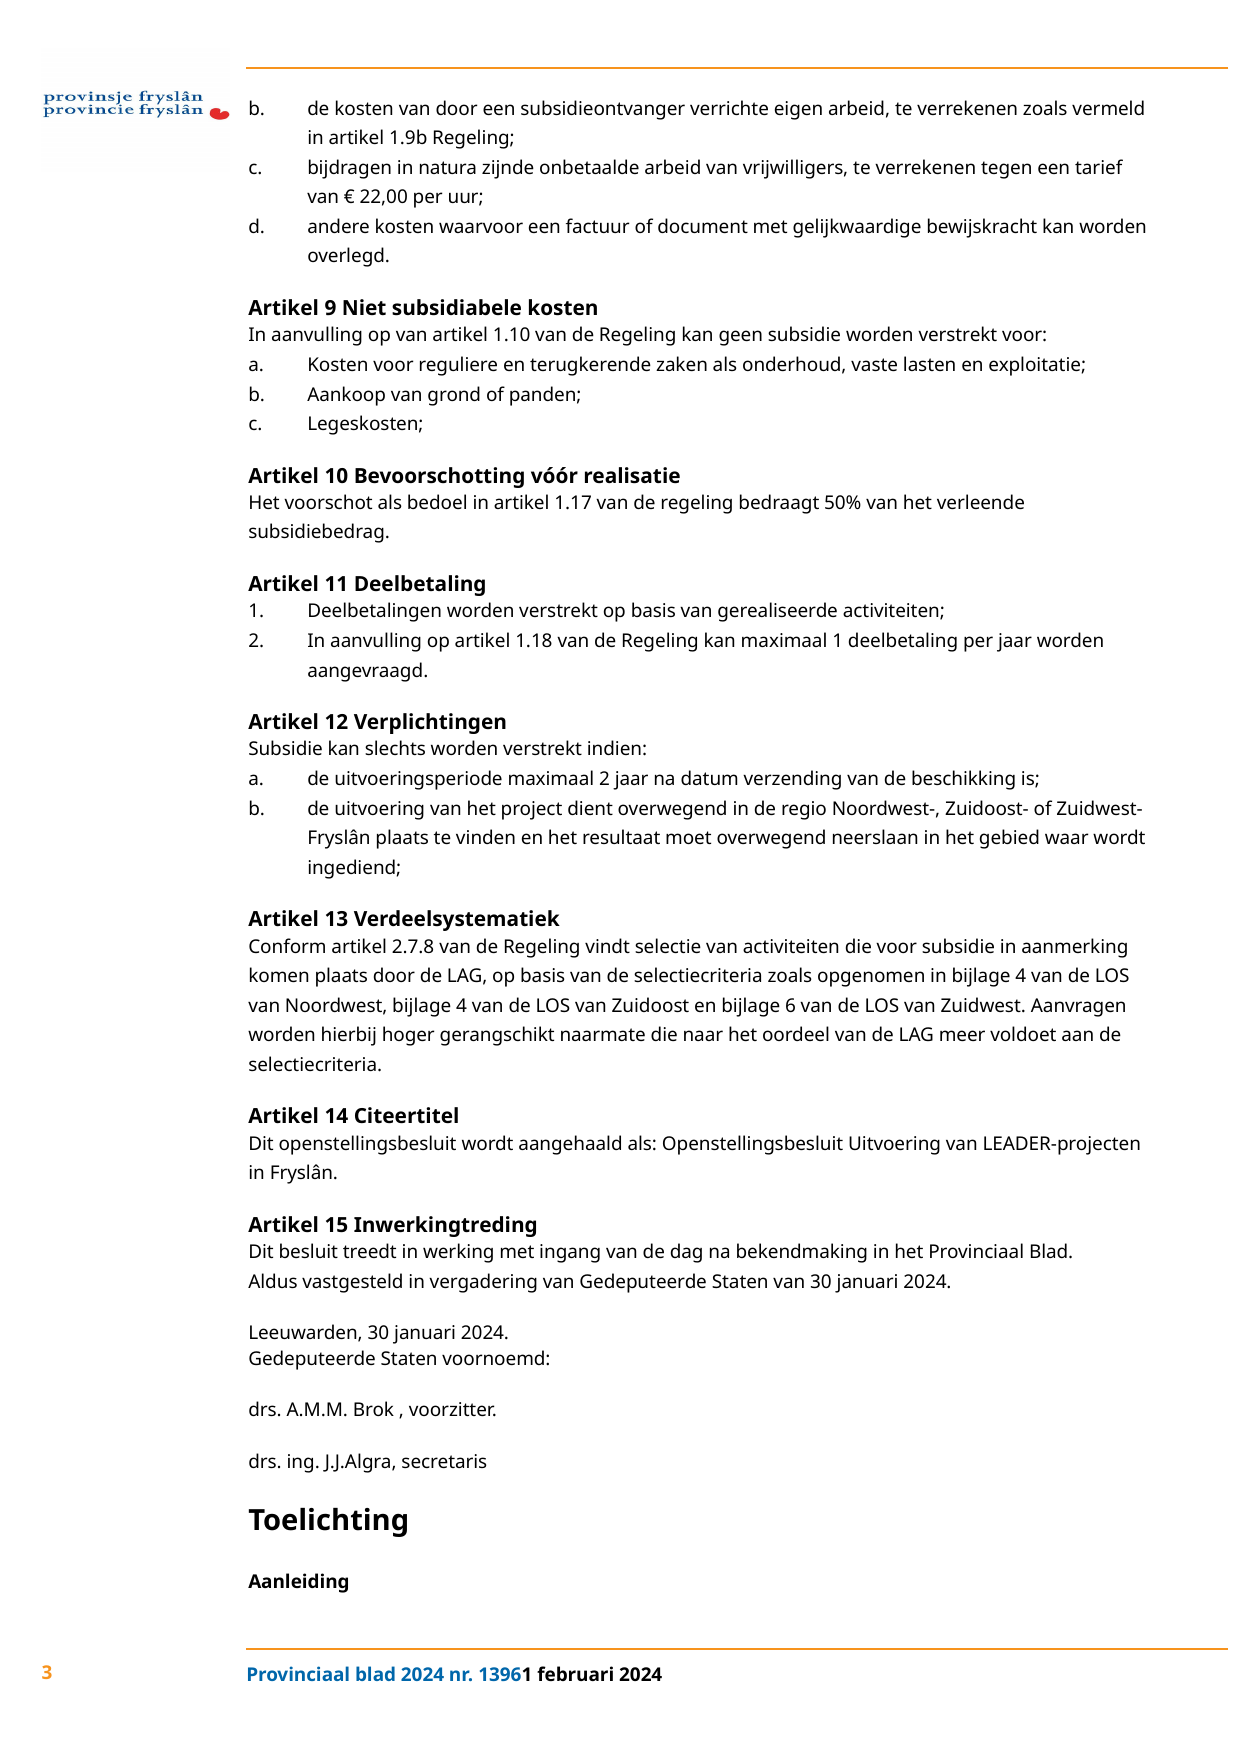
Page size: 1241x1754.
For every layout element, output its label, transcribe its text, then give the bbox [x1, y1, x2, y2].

list Legeskosten; [248, 410, 1152, 436]
list de uitvoeringsperiode maximaal 2 jaar na datum verzending van de beschikking is; [248, 765, 1152, 791]
list de kosten van door een subsidieontvanger verrichte eigen arbeid, te verrekenen zoals vermeld in artikel 1.9b Regeling; [248, 95, 1152, 150]
text Artikel 12 Verplichtingen [248, 707, 1152, 736]
list andere kosten waarvoor een factuur of document met gelijkwaardige bewijskracht kan worden overlegd. [248, 213, 1152, 268]
text Leeuwarden, 30 januari 2024. [248, 1319, 1152, 1345]
list Kosten voor reguliere en terugkerende zaken als onderhoud, vaste lasten en exploitatie; [248, 351, 1152, 377]
text Het voorschot als bedoel in artikel 1.17 van de regeling bedraagt 50% van het verleende subsidiebedrag. [248, 489, 1152, 544]
text Artikel 11 Deelbetaling [248, 569, 1152, 598]
text Conform artikel 2.7.8 van de Regeling vindt selectie van activiteiten die voor subsidie in aanmerking komen plaats door de LAG, op basis van de selectiecriteria zoals opgenomen in bijlage 4 van de LOS van Noordwest, bijlage 4 van de LOS van Zuidoost en bijlage 6 van de LOS van Zuidwest. Aanvragen worden hierbij hoger gerangschikt naarmate die naar het oordeel van de LAG meer voldoet aan de selectiecriteria. [248, 933, 1152, 1077]
list bijdragen in natura zijnde onbetaalde arbeid van vrijwilligers, te verrekenen tegen een tarief van € 22,00 per uur; [248, 154, 1152, 209]
text Artikel 15 Inwerkingtreding [248, 1210, 1152, 1238]
text Artikel 13 Verdeelsystematiek [248, 904, 1152, 933]
text Toelichting [248, 1499, 1152, 1539]
text Aanleiding [248, 1568, 1152, 1594]
text Dit openstellingsbesluit wordt aangehaald als: Openstellingsbesluit Uitvoering van LEADER-projecten in Fryslân. [248, 1130, 1152, 1185]
text Artikel 14 Citeertitel [248, 1102, 1152, 1130]
text Aldus vastgesteld in vergadering van Gedeputeerde Staten van 30 januari 2024. [248, 1268, 1152, 1294]
text Dit besluit treedt in werking met ingang van de dag na bekendmaking in het Provinciaal Blad. [248, 1238, 1152, 1264]
list de uitvoering van het project dient overwegend in de regio Noordwest-, Zuidoost- of Zuidwest-Fryslân plaats te vinden en het resultaat moet overwegend neerslaan in het gebied waar wordt ingediend; [248, 795, 1152, 880]
text Artikel 9 Niet subsidiabele kosten [248, 293, 1152, 322]
list Deelbetalingen worden verstrekt op basis van gerealiseerde activiteiten; [248, 598, 1152, 623]
text In aanvulling op van artikel 1.10 van de Regeling kan geen subsidie worden verstrekt voor: [248, 322, 1152, 347]
text drs. ing. J.J.Algra, secretaris [248, 1448, 1152, 1474]
picture [41, 47, 231, 172]
list In aanvulling op artikel 1.18 van de Regeling kan maximaal 1 deelbetaling per jaar worden aangevraagd. [248, 627, 1152, 682]
text drs. A.M.M. Brok , voorzitter. [248, 1397, 1152, 1422]
text Artikel 10 Bevoorschotting vóór realisatie [248, 461, 1152, 489]
text Subsidie kan slechts worden verstrekt indien: [248, 736, 1152, 761]
text Gedeputeerde Staten voornoemd: [248, 1345, 1152, 1371]
list Aankoop van grond of panden; [248, 381, 1152, 406]
